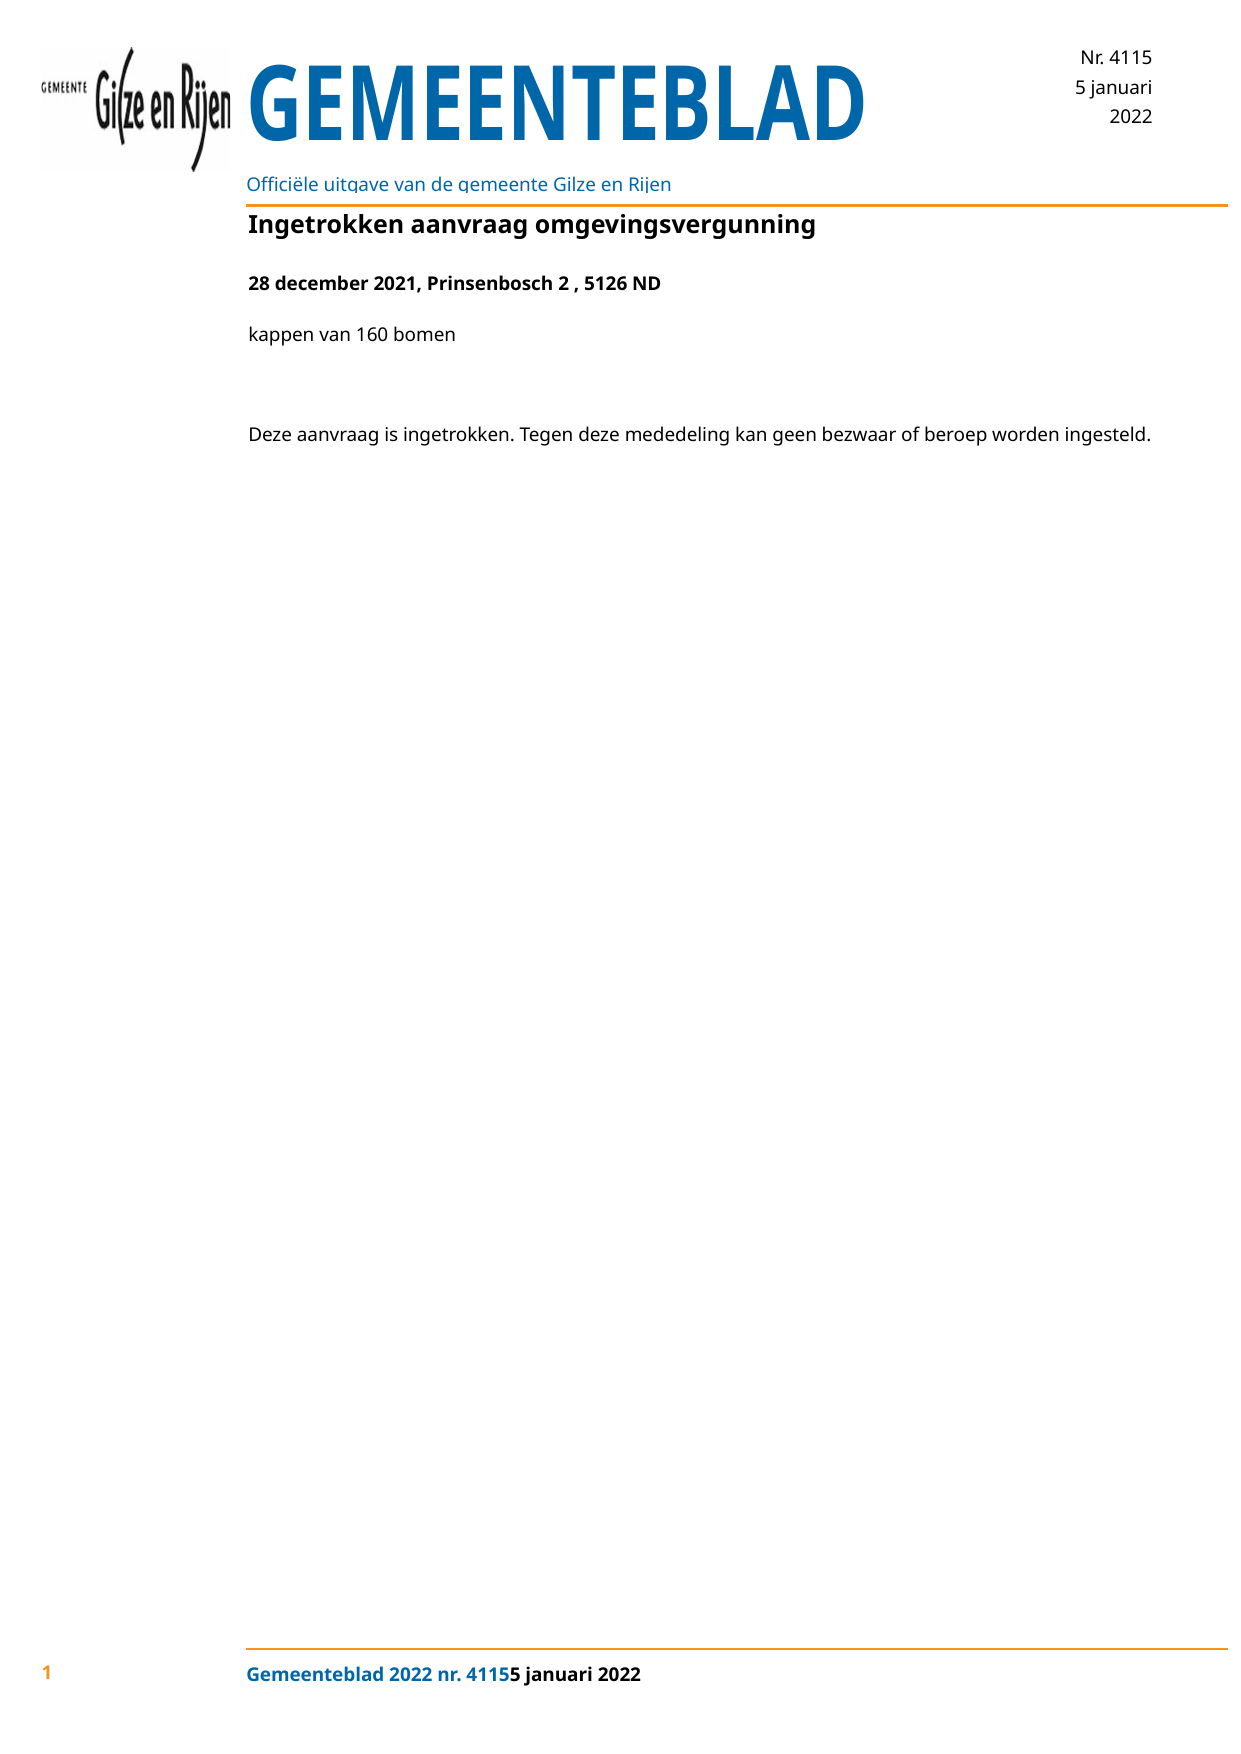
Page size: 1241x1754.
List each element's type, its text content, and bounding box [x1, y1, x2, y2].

picture [41, 47, 231, 172]
text Deze aanvraag is ingetrokken. Tegen deze mededeling kan geen bezwaar of beroep worden ingesteld. [248, 422, 1152, 447]
text Ingetrokken aanvraag omgevingsvergunning [248, 207, 1152, 241]
text 28 december 2021, Prinsenbosch 2 , 5126 ND [248, 270, 1152, 296]
text kappen van 160 bomen [248, 321, 1152, 346]
